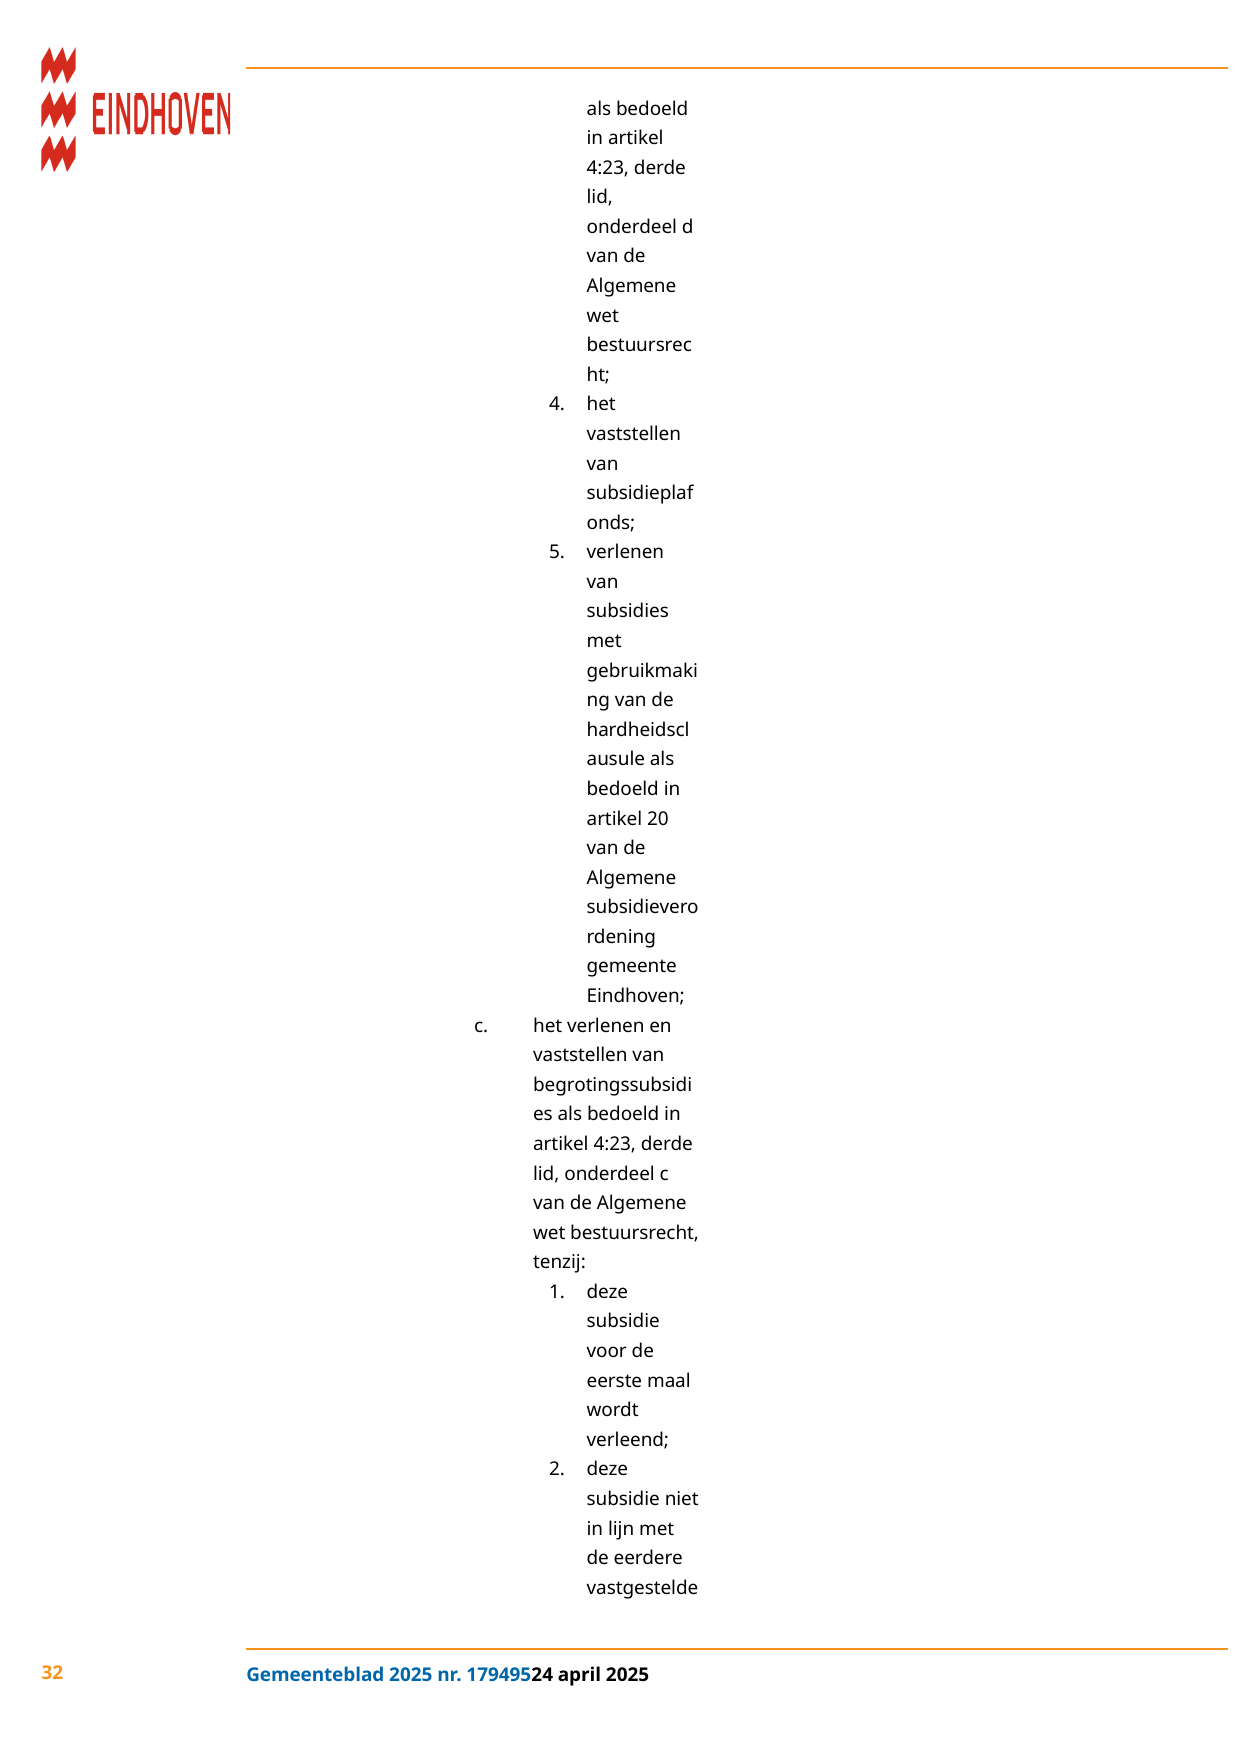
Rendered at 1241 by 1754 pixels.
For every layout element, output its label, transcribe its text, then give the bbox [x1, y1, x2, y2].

table_cell als bedoeld in artikel 4:23, derde lid, onderdeel d van de Algemene wet bestuursrecht; het vaststellen van subsidieplafonds; verlenen van subsidies met gebruikmaking van de hardheidsclausule als bedoeld in artikel 20 van de Algemene subsidieverordening gemeente Eindhoven; het verlenen en vaststellen van begrotingssubsidies als bedoeld in artikel 4:23, derde lid, onderdeel c van de Algemene wet bestuursrecht, tenzij: deze subsidie voor de eerste maal wordt verleend; deze subsidie niet in lijn met de eerdere vastgestelde [474, 95, 700, 1600]
table_cell [926, 95, 1152, 1600]
picture [41, 47, 231, 172]
table_cell [700, 95, 926, 1600]
table_cell [248, 95, 474, 1600]
